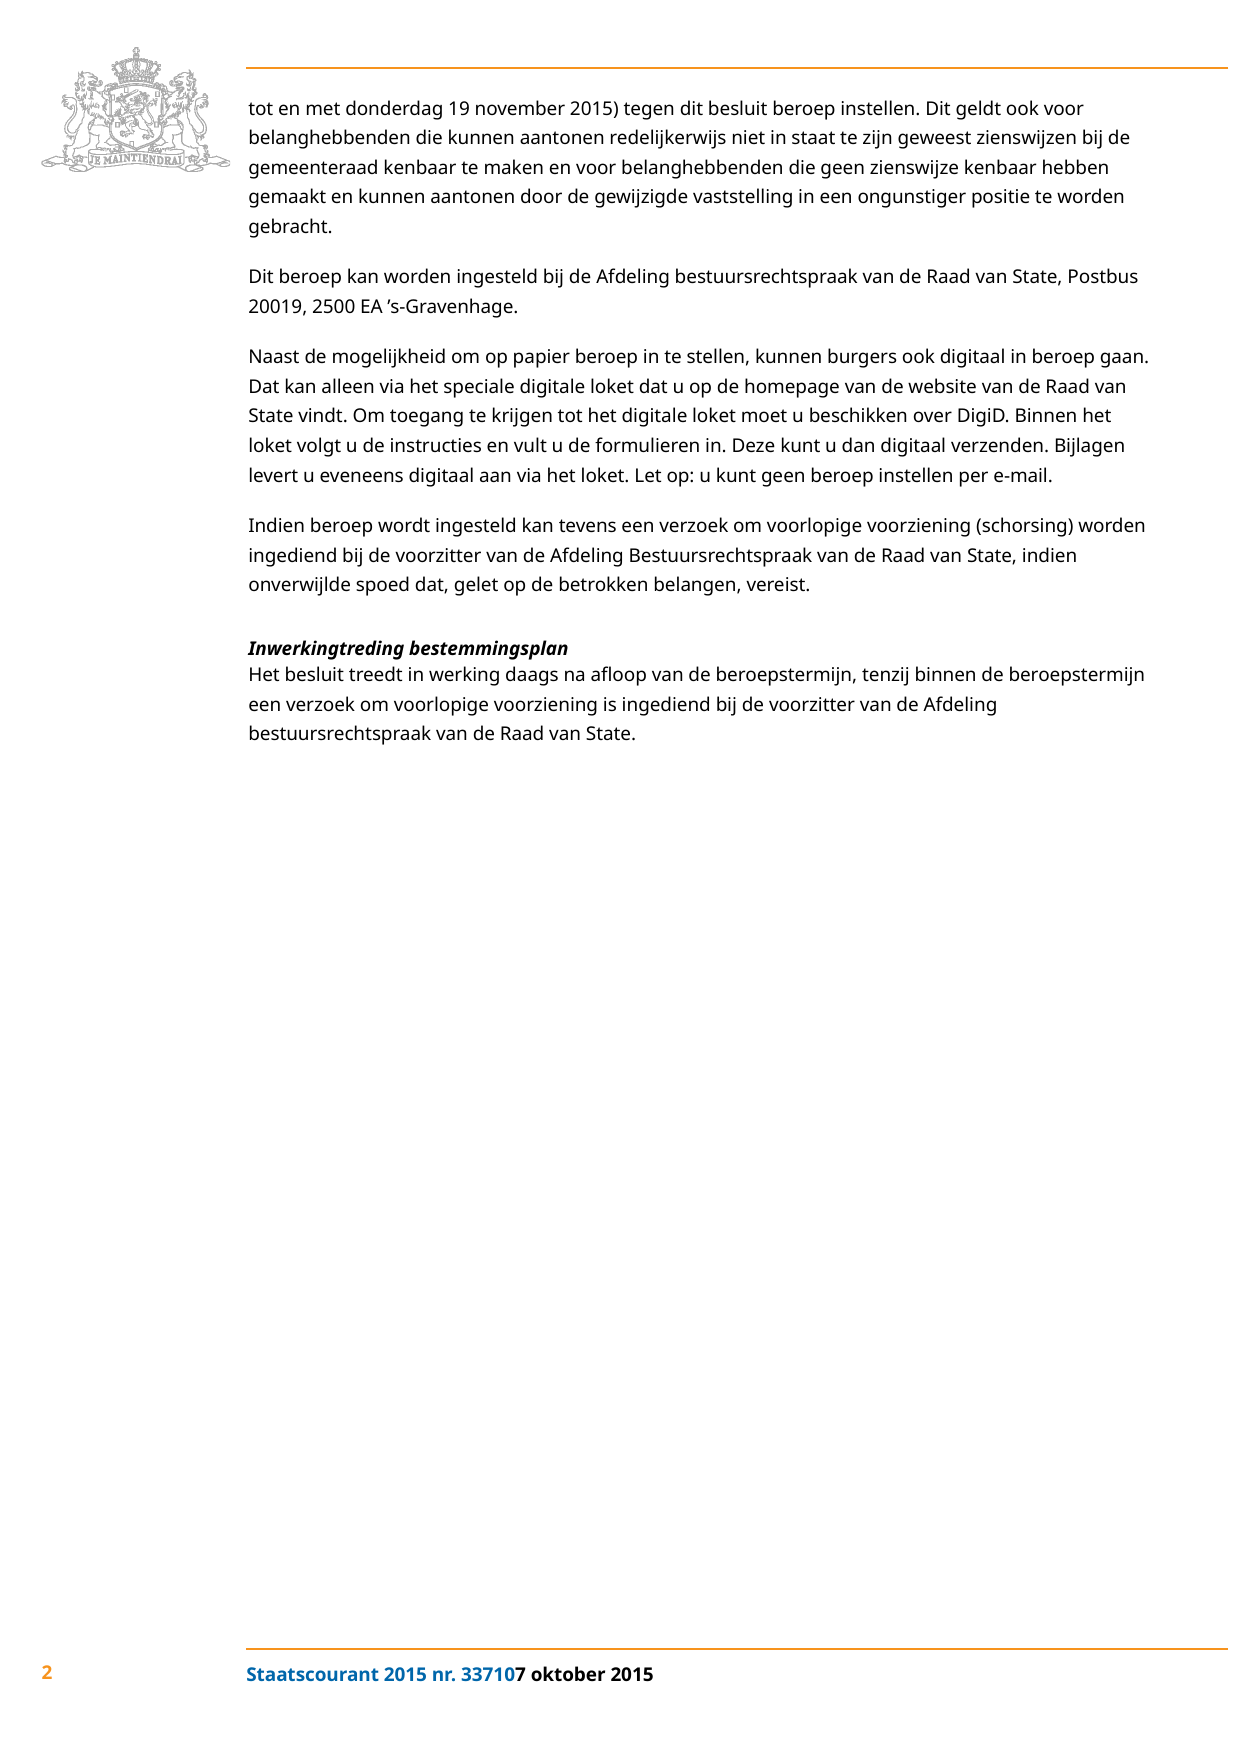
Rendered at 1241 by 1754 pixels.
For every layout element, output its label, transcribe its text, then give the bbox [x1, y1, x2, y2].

text Naast de mogelijkheid om op papier beroep in te stellen, kunnen burgers ook digitaal in beroep gaan. Dat kan alleen via het speciale digitale loket dat u op de homepage van de website van de Raad van State vindt. Om toegang te krijgen tot het digitale loket moet u beschikken over DigiD. Binnen het loket volgt u de instructies en vult u de formulieren in. Deze kunt u dan digitaal verzenden. Bijlagen levert u eveneens digitaal aan via het loket. Let op: u kunt geen beroep instellen per e-mail. [248, 343, 1152, 488]
picture [41, 47, 231, 172]
text Inwerkingtreding bestemmingsplan [248, 635, 1152, 661]
text Indien beroep wordt ingesteld kan tevens een verzoek om voorlopige voorziening (schorsing) worden ingediend bij de voorzitter van de Afdeling Bestuursrechtspraak van de Raad van State, indien onverwijlde spoed dat, gelet op de betrokken belangen, vereist. [248, 512, 1152, 597]
text Het besluit treedt in werking daags na afloop van de beroepstermijn, tenzij binnen de beroepstermijn een verzoek om voorlopige voorziening is ingediend bij de voorzitter van de Afdeling bestuursrechtspraak van de Raad van State. [248, 661, 1152, 746]
text Dit beroep kan worden ingesteld bij de Afdeling bestuursrechtspraak van de Raad van State, Postbus 20019, 2500 EA ’s-Gravenhage. [248, 263, 1152, 319]
text tot en met donderdag 19 november 2015) tegen dit besluit beroep instellen. Dit geldt ook voor belanghebbenden die kunnen aantonen redelijkerwijs niet in staat te zijn geweest zienswijzen bij de gemeenteraad kenbaar te maken en voor belanghebbenden die geen zienswijze kenbaar hebben gemaakt en kunnen aantonen door de gewijzigde vaststelling in een ongunstiger positie te worden gebracht. [248, 95, 1152, 239]
